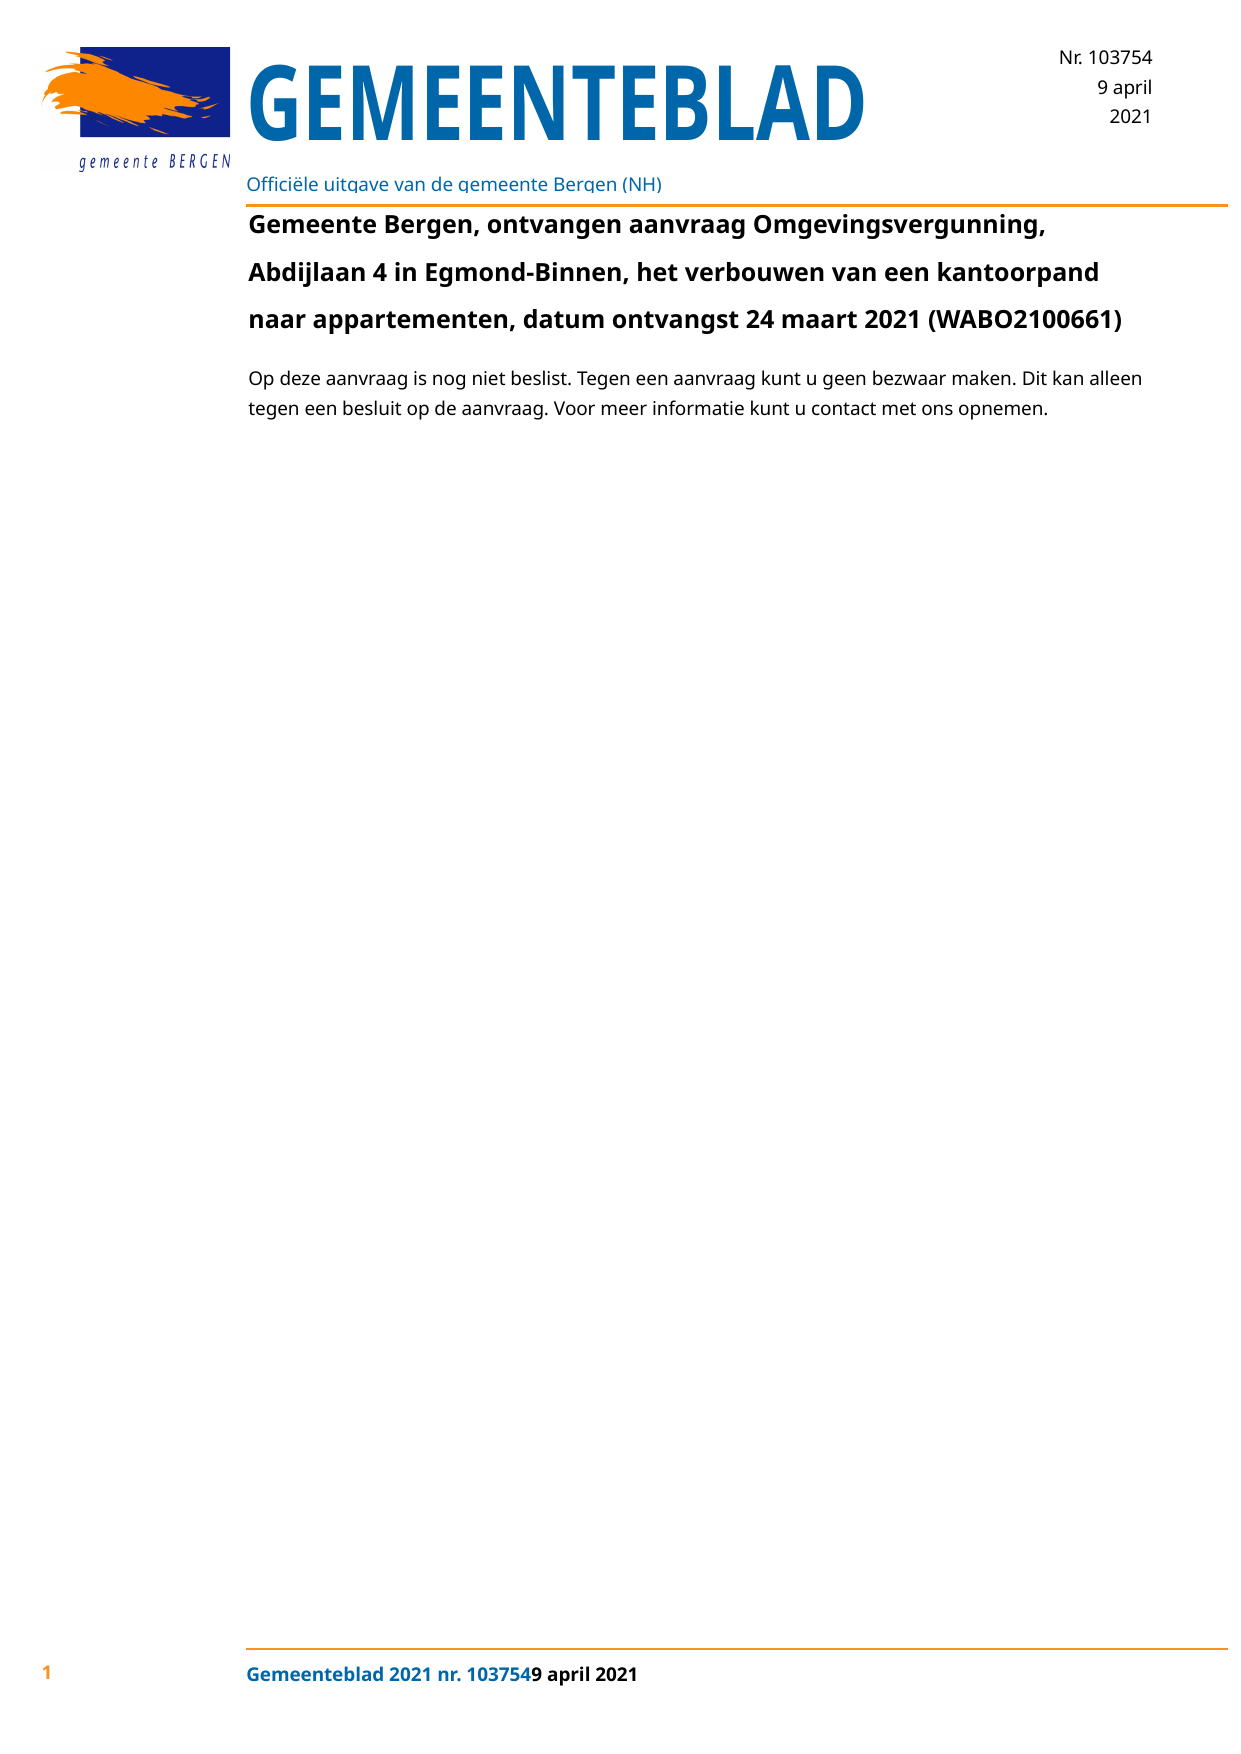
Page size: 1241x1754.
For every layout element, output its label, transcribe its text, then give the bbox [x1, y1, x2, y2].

text Gemeente Bergen, ontvangen aanvraag Omgevingsvergunning, Abdijlaan 4 in Egmond-Binnen, het verbouwen van een kantoorpand naar appartementen, datum ontvangst 24 maart 2021 (WABO2100661) [248, 207, 1152, 336]
text Op deze aanvraag is nog niet beslist. Tegen een aanvraag kunt u geen bezwaar maken. Dit kan alleen tegen een besluit op de aanvraag. Voor meer informatie kunt u contact met ons opnemen. [248, 366, 1152, 421]
picture [41, 47, 231, 172]
